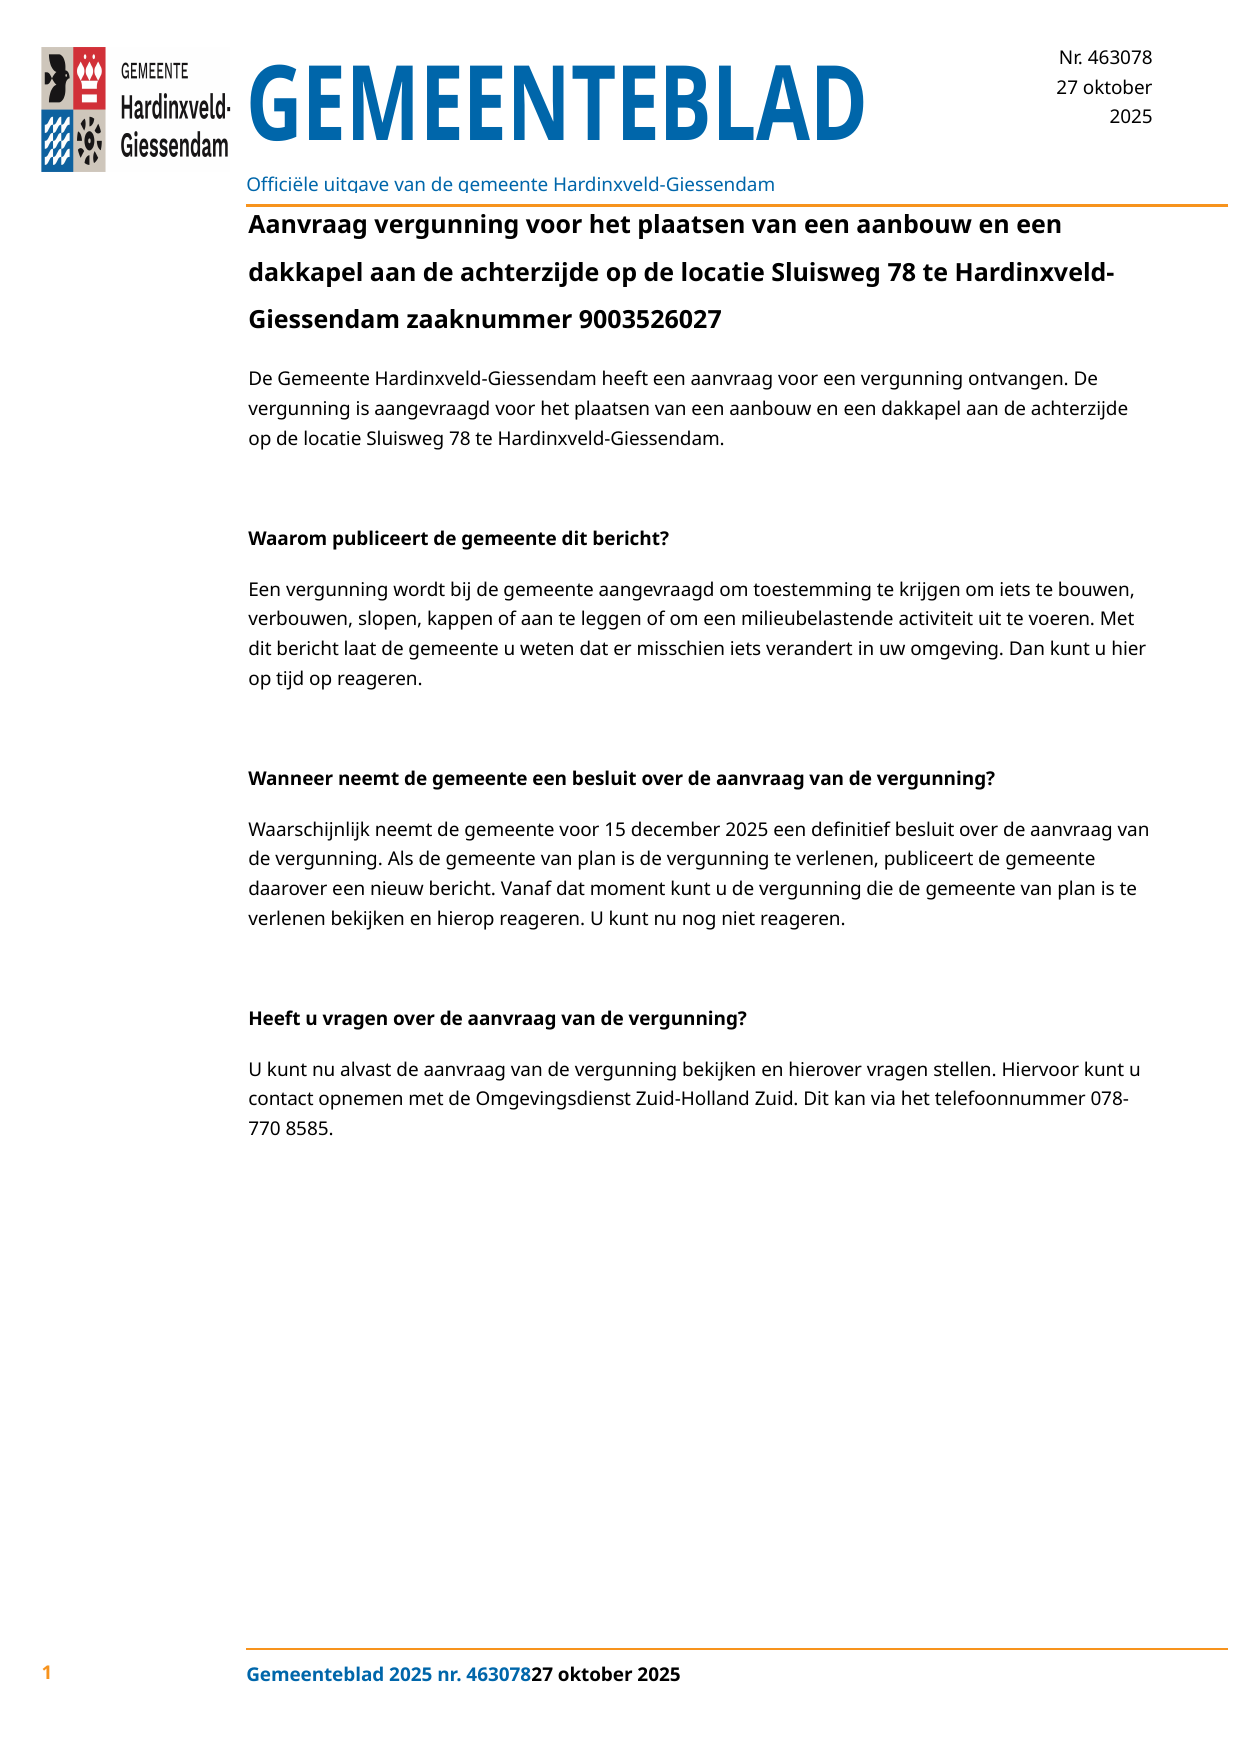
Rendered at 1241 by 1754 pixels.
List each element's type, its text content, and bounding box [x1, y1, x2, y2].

text Aanvraag vergunning voor het plaatsen van een aanbouw en een dakkapel aan de achterzijde op de locatie Sluisweg 78 te Hardinxveld-Giessendam zaaknummer 9003526027 [248, 207, 1152, 336]
text De Gemeente Hardinxveld-Giessendam heeft een aanvraag voor een vergunning ontvangen. De vergunning is aangevraagd voor het plaatsen van een aanbouw en een dakkapel aan de achterzijde op de locatie Sluisweg 78 te Hardinxveld-Giessendam. [248, 366, 1152, 450]
text Wanneer neemt de gemeente een besluit over de aanvraag van de vergunning? [248, 766, 1152, 791]
text U kunt nu alvast de aanvraag van de vergunning bekijken en hierover vragen stellen. Hiervoor kunt u contact opnemen met de Omgevingsdienst Zuid-Holland Zuid. Dit kan via het telefoonnummer 078-770 8585. [248, 1056, 1152, 1141]
picture [41, 47, 231, 172]
text Waarschijnlijk neemt de gemeente voor 15 december 2025 een definitief besluit over de aanvraag van de vergunning. Als de gemeente van plan is de vergunning te verlenen, publiceert de gemeente daarover een nieuw bericht. Vanaf dat moment kunt u de vergunning die de gemeente van plan is te verlenen bekijken en hierop reageren. U kunt nu nog niet reageren. [248, 816, 1152, 930]
text Een vergunning wordt bij de gemeente aangevraagd om toestemming te krijgen om iets te bouwen, verbouwen, slopen, kappen of aan te leggen of om een milieubelastende activiteit uit te voeren. Met dit bericht laat de gemeente u weten dat er misschien iets verandert in uw omgeving. Dan kunt u hier op tijd op reageren. [248, 576, 1152, 690]
text Heeft u vragen over de aanvraag van de vergunning? [248, 1006, 1152, 1031]
text Waarom publiceert de gemeente dit bericht? [248, 526, 1152, 551]
